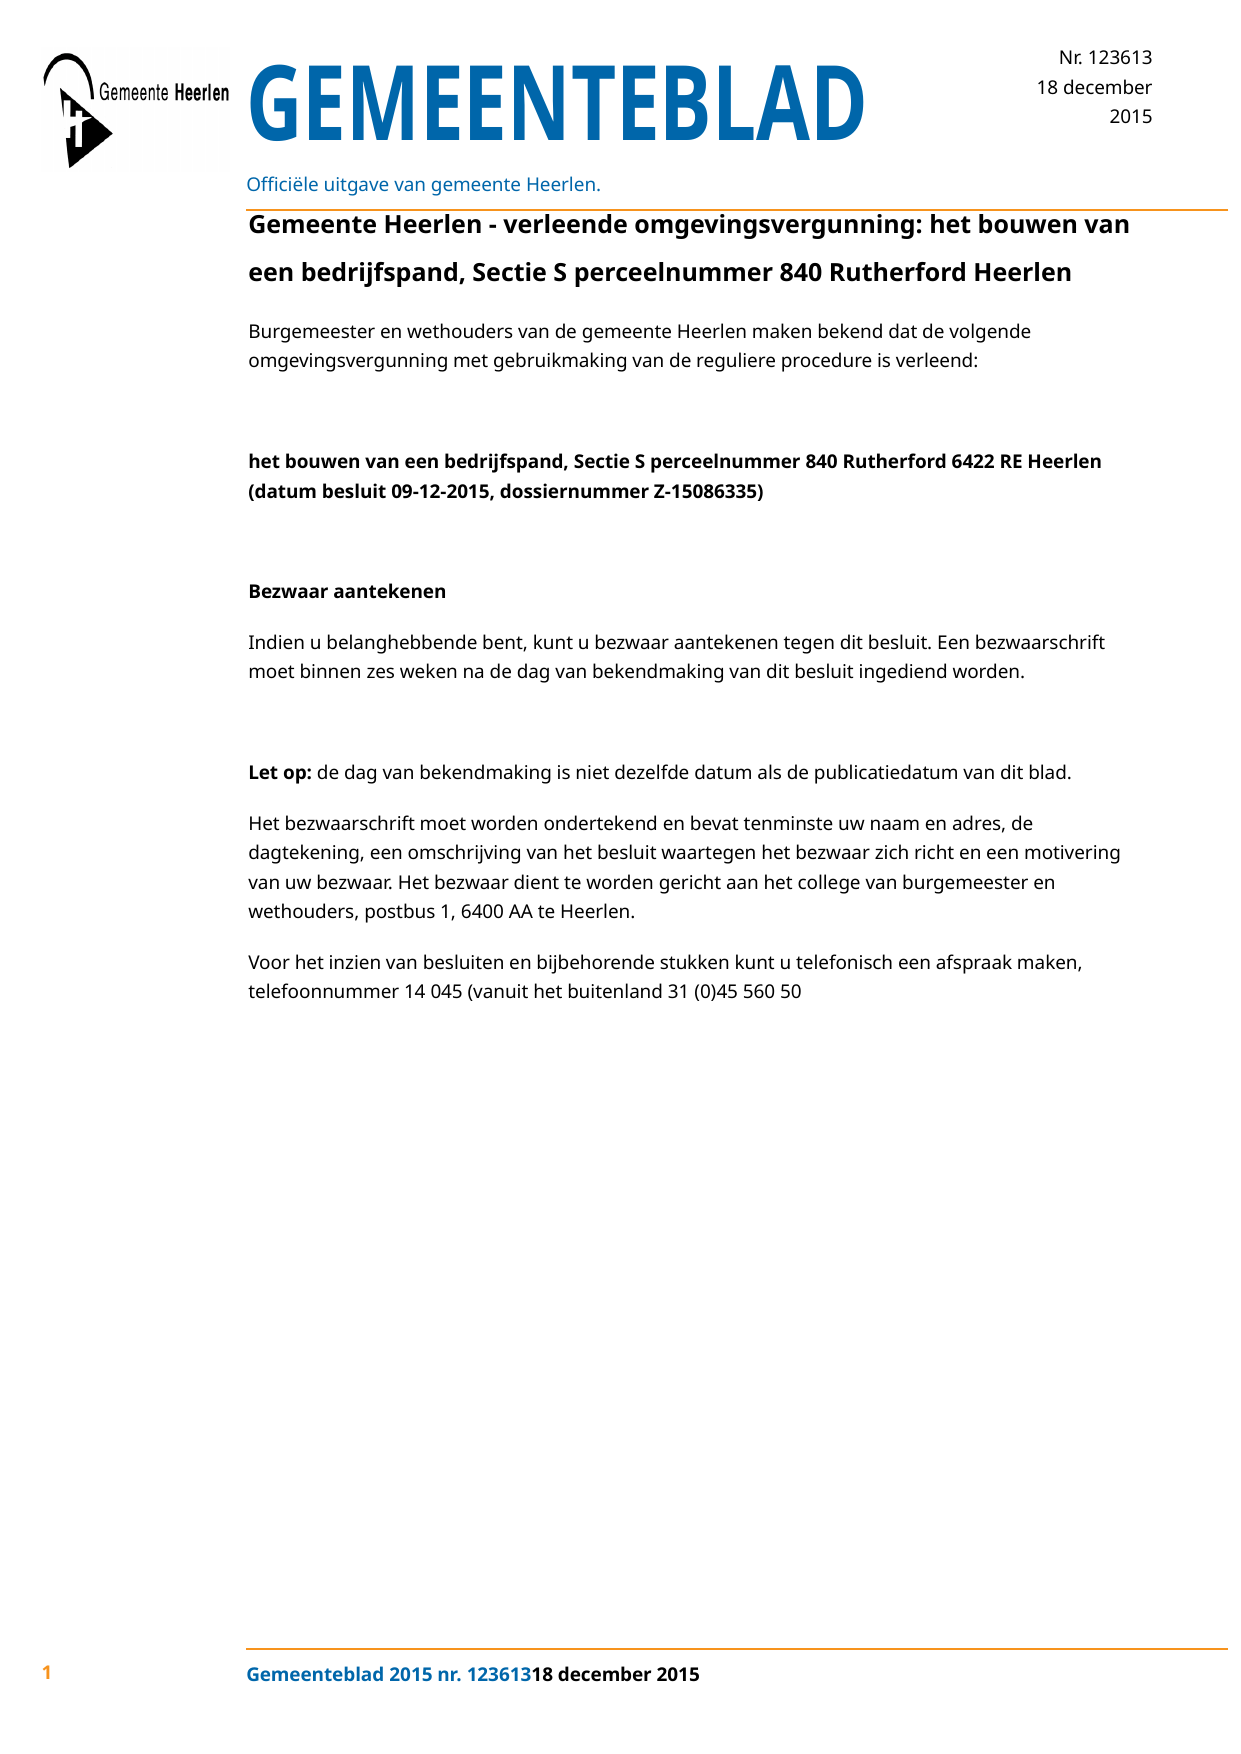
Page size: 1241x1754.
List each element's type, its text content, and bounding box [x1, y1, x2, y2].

text Let op: de dag van bekendmaking is niet dezelfde datum als de publicatiedatum van dit blad. [248, 759, 1152, 785]
text het bouwen van een bedrijfspand, Sectie S perceelnummer 840 Rutherford 6422 RE Heerlen (datum besluit 09-12-2015, dossiernummer Z-15086335) [248, 448, 1152, 504]
text Indien u belanghebbende bent, kunt u bezwaar aantekenen tegen dit besluit. Een bezwaarschrift moet binnen zes weken na de dag van bekendmaking van dit besluit ingediend worden. [248, 629, 1152, 684]
text Bezwaar aantekenen [248, 579, 1152, 604]
text Voor het inzien van besluiten en bijbehorende stukken kunt u telefonisch een afspraak maken, telefoonnummer 14 045 (vanuit het buitenland 31 (0)45 560 50 [248, 949, 1152, 1004]
picture [41, 47, 231, 172]
text Gemeente Heerlen - verleende omgevingsvergunning: het bouwen van een bedrijfspand, Sectie S perceelnummer 840 Rutherford Heerlen [248, 211, 1152, 288]
text Het bezwaarschrift moet worden ondertekend en bevat tenminste uw naam en adres, de dagtekening, een omschrijving van het besluit waartegen het bezwaar zich richt en een motivering van uw bezwaar. Het bezwaar dient te worden gericht aan het college van burgemeester en wethouders, postbus 1, 6400 AA te Heerlen. [248, 810, 1152, 924]
text Burgemeester en wethouders van de gemeente Heerlen maken bekend dat de volgende omgevingsvergunning met gebruikmaking van de reguliere procedure is verleend: [248, 318, 1152, 373]
